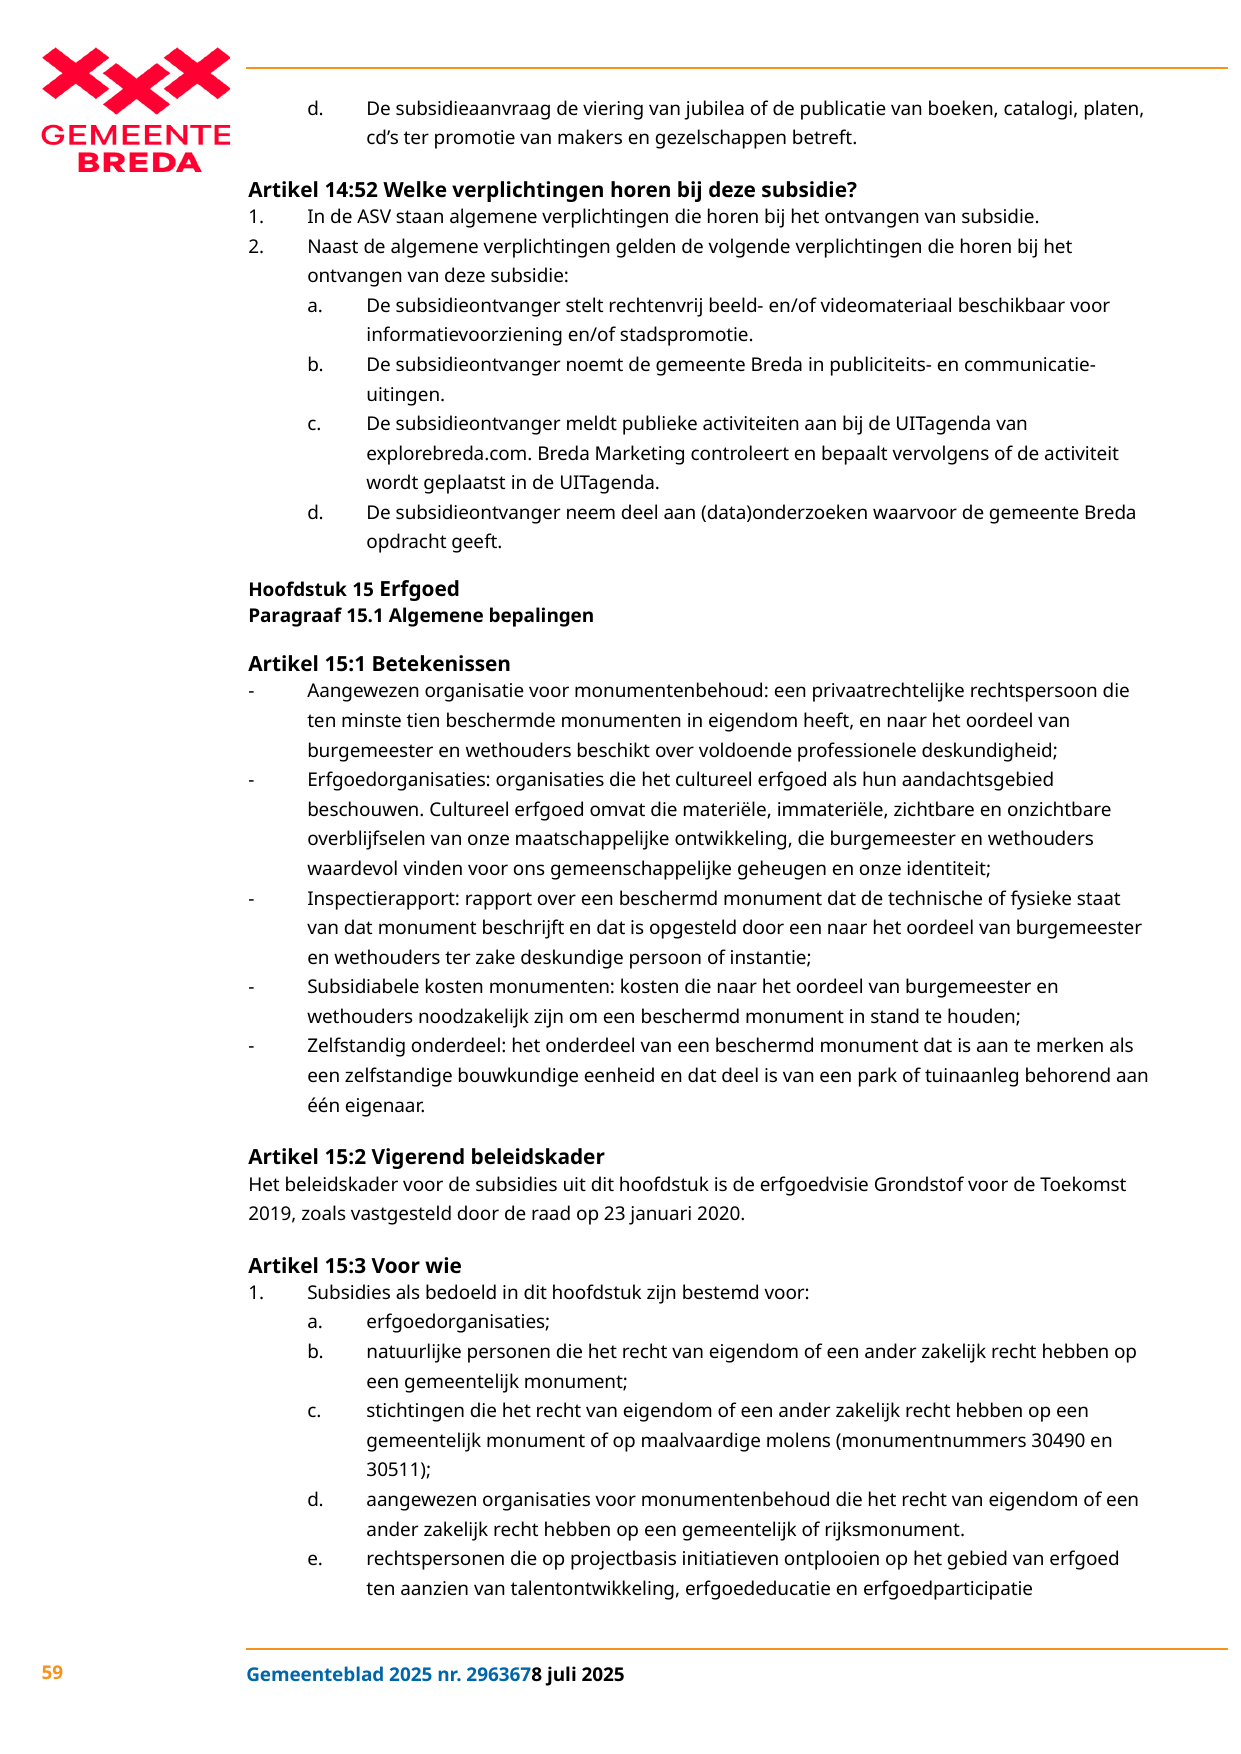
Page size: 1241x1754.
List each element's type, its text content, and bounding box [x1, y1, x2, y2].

list De subsidieontvanger stelt rechtenvrij beeld- en/of videomateriaal beschikbaar voor informatievoorziening en/of stadspromotie. [307, 292, 1152, 347]
picture [41, 47, 231, 172]
text Artikel 15:3 Voor wie [248, 1251, 1152, 1279]
list De subsidieaanvraag de viering van jubilea of de publicatie van boeken, catalogi, platen, cd’s ter promotie van makers en gezelschappen betreft. [307, 95, 1152, 150]
text Artikel 14:52 Welke verplichtingen horen bij deze subsidie? [248, 175, 1152, 203]
list De subsidieontvanger neem deel aan (data)onderzoeken waarvoor de gemeente Breda opdracht geeft. [307, 499, 1152, 554]
text Artikel 15:2 Vigerend beleidskader [248, 1142, 1152, 1171]
text Paragraaf 15.1 Algemene bepalingen [248, 603, 1152, 628]
list De subsidieontvanger noemt de gemeente Breda in publiciteits- en communicatie-uitingen. [307, 351, 1152, 406]
text Hoofdstuk 15 Erfgoed [248, 574, 1152, 603]
list Subsidiabele kosten monumenten: kosten die naar het oordeel van burgemeester en wethouders noodzakelijk zijn om een beschermd monument in stand te houden; [248, 973, 1152, 1029]
list stichtingen die het recht van eigendom of een ander zakelijk recht hebben op een gemeentelijk monument of op maalvaardige molens (monumentnummers 30490 en 30511); [307, 1397, 1152, 1482]
list natuurlijke personen die het recht van eigendom of een ander zakelijk recht hebben op een gemeentelijk monument; [307, 1338, 1152, 1394]
text Artikel 15:1 Betekenissen [248, 649, 1152, 678]
list Zelfstandig onderdeel: het onderdeel van een beschermd monument dat is aan te merken als een zelfstandige bouwkundige eenheid en dat deel is van een park of tuinaanleg behorend aan één eigenaar. [248, 1033, 1152, 1118]
list erfgoedorganisaties; [307, 1309, 1152, 1334]
list Aangewezen organisatie voor monumentenbehoud: een privaatrechtelijke rechtspersoon die ten minste tien beschermde monumenten in eigendom heeft, en naar het oordeel van burgemeester en wethouders beschikt over voldoende professionele deskundigheid; [248, 678, 1152, 763]
list Subsidies als bedoeld in dit hoofdstuk zijn bestemd voor: [248, 1279, 1152, 1305]
list Erfgoedorganisaties: organisaties die het cultureel erfgoed als hun aandachtsgebied beschouwen. Cultureel erfgoed omvat die materiële, immateriële, zichtbare en onzichtbare overblijfselen van onze maatschappelijke ontwikkeling, die burgemeester en wethouders waardevol vinden voor ons gemeenschappelijke geheugen en onze identiteit; [248, 766, 1152, 881]
list rechtspersonen die op projectbasis initiatieven ontplooien op het gebied van erfgoed ten aanzien van talentontwikkeling, erfgoededucatie en erfgoedparticipatie [307, 1545, 1152, 1601]
text Het beleidskader voor de subsidies uit dit hoofdstuk is de erfgoedvisie Grondstof voor de Toekomst 2019, zoals vastgesteld door de raad op 23 januari 2020. [248, 1171, 1152, 1226]
list De subsidieontvanger meldt publieke activiteiten aan bij de UITagenda van explorebreda.com. Breda Marketing controleert en bepaalt vervolgens of de activiteit wordt geplaatst in de UITagenda. [307, 410, 1152, 495]
list Naast de algemene verplichtingen gelden de volgende verplichtingen die horen bij het ontvangen van deze subsidie: [248, 233, 1152, 288]
list In de ASV staan algemene verplichtingen die horen bij het ontvangen van subsidie. [248, 203, 1152, 229]
list aangewezen organisaties voor monumentenbehoud die het recht van eigendom of een ander zakelijk recht hebben op een gemeentelijk of rijksmonument. [307, 1486, 1152, 1542]
list Inspectierapport: rapport over een beschermd monument dat de technische of fysieke staat van dat monument beschrijft en dat is opgesteld door een naar het oordeel van burgemeester en wethouders ter zake deskundige persoon of instantie; [248, 885, 1152, 970]
